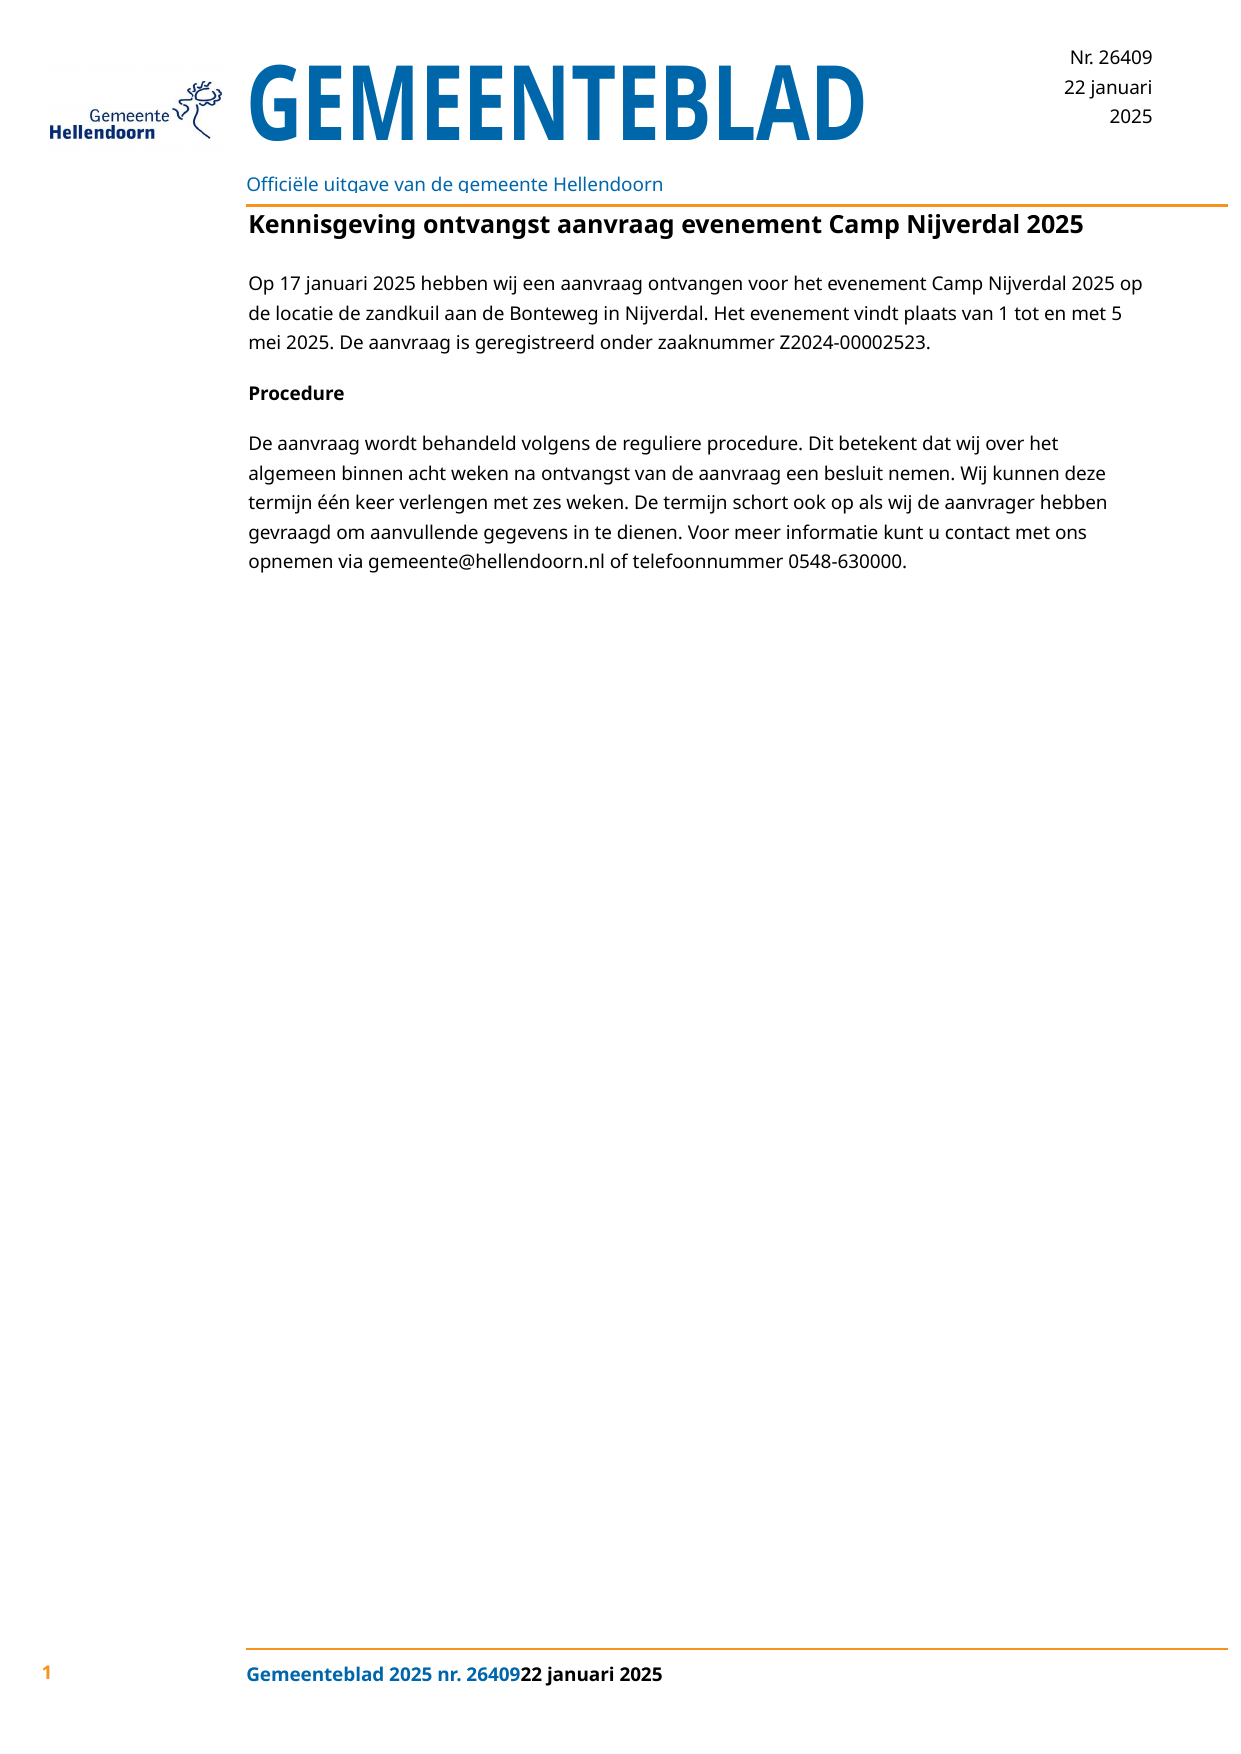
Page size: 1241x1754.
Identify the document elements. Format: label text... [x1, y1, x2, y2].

text Op 17 januari 2025 hebben wij een aanvraag ontvangen voor het evenement Camp Nijverdal 2025 op de locatie de zandkuil aan de Bonteweg in Nijverdal. Het evenement vindt plaats van 1 tot en met 5 mei 2025. De aanvraag is geregistreerd onder zaaknummer Z2024-00002523. [248, 270, 1152, 355]
text Kennisgeving ontvangst aanvraag evenement Camp Nijverdal 2025 [248, 207, 1152, 241]
text De aanvraag wordt behandeld volgens de reguliere procedure. Dit betekent dat wij over het algemeen binnen acht weken na ontvangst van de aanvraag een besluit nemen. Wij kunnen deze termijn één keer verlengen met zes weken. De termijn schort ook op als wij de aanvrager hebben gevraagd om aanvullende gegevens in te dienen. Voor meer informatie kunt u contact met ons opnemen via gemeente@hellendoorn.nl of telefoonnummer 0548-630000. [248, 430, 1152, 574]
picture [41, 47, 231, 172]
text Procedure [248, 380, 1152, 406]
